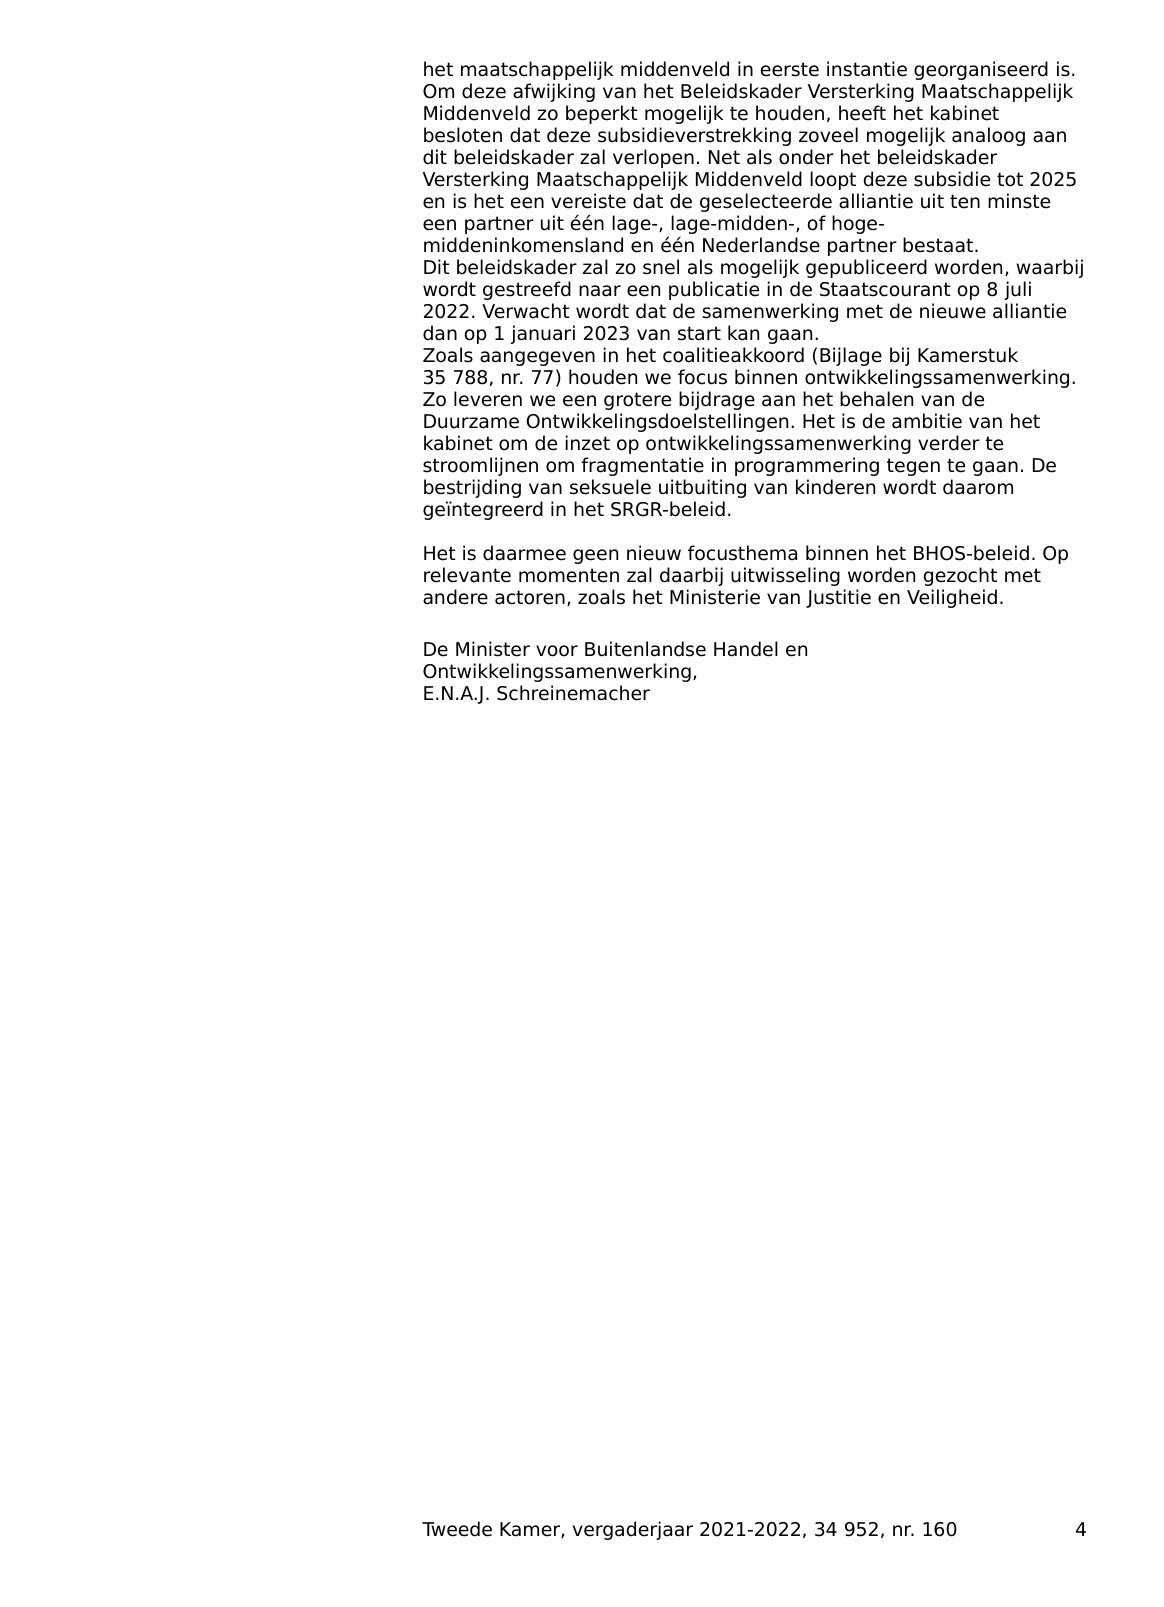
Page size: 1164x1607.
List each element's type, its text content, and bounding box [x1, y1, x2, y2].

text Dit beleidskader zal zo snel als mogelijk gepubliceerd worden, waarbij wordt gestreefd naar een publicatie in de Staatscourant op 8 juli 2022. Verwacht wordt dat de samenwerking met de nieuwe alliantie dan op 1 januari 2023 van start kan gaan. [422, 257, 1087, 345]
text Zoals aangegeven in het coalitieakkoord (Bijlage bij Kamerstuk 35 788, nr. 77) houden we focus binnen ontwikkelingssamenwerking. Zo leveren we een grotere bijdrage aan het behalen van de Duurzame Ontwikkelingsdoelstellingen. Het is de ambitie van het kabinet om de inzet op ontwikkelingssamenwerking verder te stroomlijnen om fragmentatie in programmering tegen te gaan. De bestrijding van seksuele uitbuiting van kinderen wordt daarom geïntegreerd in het SRGR-beleid. [422, 345, 1087, 521]
text het maatschappelijk middenveld in eerste instantie georganiseerd is. Om deze afwijking van het Beleidskader Versterking Maatschappelijk Middenveld zo beperkt mogelijk te houden, heeft het kabinet besloten dat deze subsidieverstrekking zoveel mogelijk analoog aan dit beleidskader zal verlopen. Net als onder het beleidskader Versterking Maatschappelijk Middenveld loopt deze subsidie tot 2025 en is het een vereiste dat de geselecteerde alliantie uit ten minste een partner uit één lage-, lage-midden-, of hoge-middeninkomensland en één Nederlandse partner bestaat. [422, 59, 1087, 257]
text De Minister voor Buitenlandse Handel en Ontwikkelingssamenwerking, E.N.A.J. Schreinemacher [422, 639, 1087, 705]
text Het is daarmee geen nieuw focusthema binnen het BHOS-beleid. Op relevante momenten zal daarbij uitwisseling worden gezocht met andere actoren, zoals het Ministerie van Justitie en Veiligheid. [422, 543, 1087, 609]
